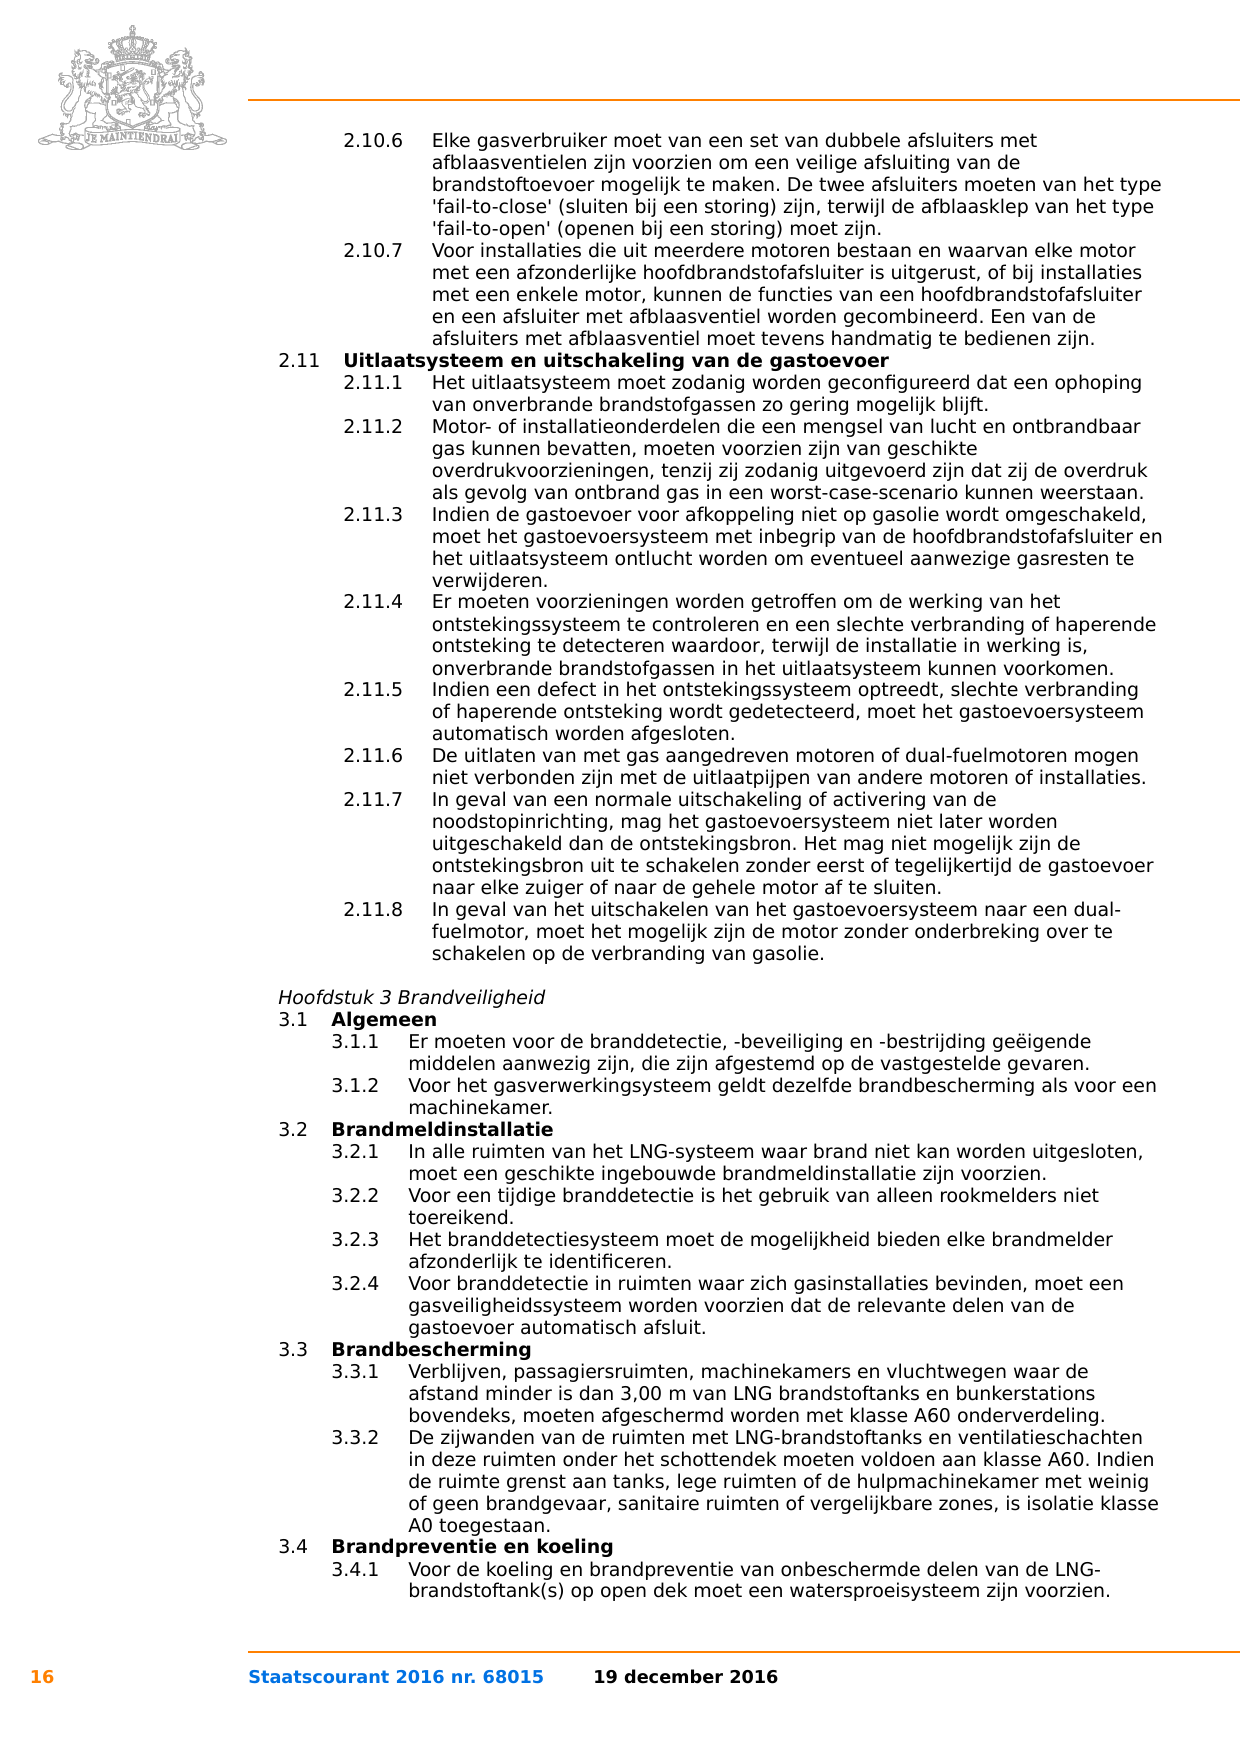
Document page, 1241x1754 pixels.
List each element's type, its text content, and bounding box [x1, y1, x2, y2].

text 2.10.7 Voor installaties die uit meerdere motoren bestaan en waarvan elke motor met een afzonderlijke hoofdbrandstofafsluiter is uitgerust, of bij installaties met een enkele motor, kunnen de functies van een hoofdbrandstofafsluiter en een afsluiter met afblaasventiel worden gecombineerd. Een van de afsluiters met afblaasventiel moet tevens handmatig te bedienen zijn. [343, 240, 1163, 350]
text 3.2.1 In alle ruimten van het LNG-systeem waar brand niet kan worden uitgesloten, moet een geschikte ingebouwde brandmeldinstallatie zijn voorzien. [331, 1141, 1163, 1185]
text 3.4 Brandpreventie en koeling [278, 1536, 1163, 1558]
text 3.1.1 Er moeten voor de branddetectie, -beveiliging en -bestrijding geëigende middelen aanwezig zijn, die zijn afgestemd op de vastgestelde gevaren. [331, 1031, 1163, 1075]
text 2.11.4 Er moeten voorzieningen worden getroffen om de werking van het ontstekingssysteem te controleren en een slechte verbranding of haperende ontsteking te detecteren waardoor, terwijl de installatie in werking is, onverbrande brandstofgassen in het uitlaatsysteem kunnen voorkomen. [343, 591, 1163, 679]
text 2.11.7 In geval van een normale uitschakeling of activering van de noodstopinrichting, mag het gastoevoersysteem niet later worden uitgeschakeld dan de ontstekingsbron. Het mag niet mogelijk zijn de ontstekingsbron uit te schakelen zonder eerst of tegelijkertijd de gastoevoer naar elke zuiger of naar de gehele motor af te sluiten. [343, 789, 1163, 899]
text 3.3.2 De zijwanden van de ruimten met LNG-brandstoftanks en ventilatieschachten in deze ruimten onder het schottendek moeten voldoen aan klasse A60. Indien de ruimte grenst aan tanks, lege ruimten of de hulpmachinekamer met weinig of geen brandgevaar, sanitaire ruimten of vergelijkbare zones, is isolatie klasse A0 toegestaan. [331, 1427, 1163, 1536]
text 2.11.2 Motor- of installatieonderdelen die een mengsel van lucht en ontbrandbaar gas kunnen bevatten, moeten voorzien zijn van geschikte overdrukvoorzieningen, tenzij zij zodanig uitgevoerd zijn dat zij de overdruk als gevolg van ontbrand gas in een worst-case-scenario kunnen weerstaan. [343, 416, 1163, 503]
text 2.11.3 Indien de gastoevoer voor afkoppeling niet op gasolie wordt omgeschakeld, moet het gastoevoersysteem met inbegrip van de hoofdbrandstofafsluiter en het uitlaatsysteem ontlucht worden om eventueel aanwezige gasresten te verwijderen. [343, 503, 1163, 591]
text 3.3.1 Verblijven, passagiersruimten, machinekamers en vluchtwegen waar de afstand minder is dan 3,00 m van LNG brandstoftanks en bunkerstations bovendeks, moeten afgeschermd worden met klasse A60 onderverdeling. [331, 1361, 1163, 1427]
picture [38, 25, 227, 150]
text 2.11.5 Indien een defect in het ontstekingssysteem optreedt, slechte verbranding of haperende ontsteking wordt gedetecteerd, moet het gastoevoersysteem automatisch worden afgesloten. [343, 679, 1163, 745]
text 2.11.1 Het uitlaatsysteem moet zodanig worden geconfigureerd dat een ophoping van onverbrande brandstofgassen zo gering mogelijk blijft. [343, 372, 1163, 416]
text 3.2.4 Voor branddetectie in ruimten waar zich gasinstallaties bevinden, moet een gasveiligheidssysteem worden voorzien dat de relevante delen van de gastoevoer automatisch afsluit. [331, 1273, 1163, 1339]
text 2.11.8 In geval van het uitschakelen van het gastoevoersysteem naar een dual-fuelmotor, moet het mogelijk zijn de motor zonder onderbreking over te schakelen op de verbranding van gasolie. [343, 899, 1163, 965]
text 3.4.1 Voor de koeling en brandpreventie van onbeschermde delen van de LNG-brandstoftank(s) op open dek moet een watersproeisysteem zijn voorzien. [331, 1558, 1163, 1602]
text 2.11.6 De uitlaten van met gas aangedreven motoren of dual-fuelmotoren mogen niet verbonden zijn met de uitlaatpijpen van andere motoren of installaties. [343, 745, 1163, 789]
text 3.2.2 Voor een tijdige branddetectie is het gebruik van alleen rookmelders niet toereikend. [331, 1185, 1163, 1229]
text 3.2 Brandmeldinstallatie [278, 1119, 1163, 1141]
text 3.2.3 Het branddetectiesysteem moet de mogelijkheid bieden elke brandmelder afzonderlijk te identificeren. [331, 1229, 1163, 1273]
text 2.11 Uitlaatsysteem en uitschakeling van de gastoevoer [278, 350, 1163, 372]
text 3.3 Brandbescherming [278, 1339, 1163, 1361]
text 3.1.2 Voor het gasverwerkingsysteem geldt dezelfde brandbescherming als voor een machinekamer. [331, 1075, 1163, 1119]
text 3.1 Algemeen [278, 1009, 1163, 1031]
text 2.10.6 Elke gasverbruiker moet van een set van dubbele afsluiters met afblaasventielen zijn voorzien om een veilige afsluiting van de brandstoftoevoer mogelijk te maken. De twee afsluiters moeten van het type 'fail-to-close' (sluiten bij een storing) zijn, terwijl de afblaasklep van het type 'fail-to-open' (openen bij een storing) moet zijn. [343, 130, 1163, 240]
subtitle Hoofdstuk 3 Brandveiligheid [278, 987, 1163, 1009]
